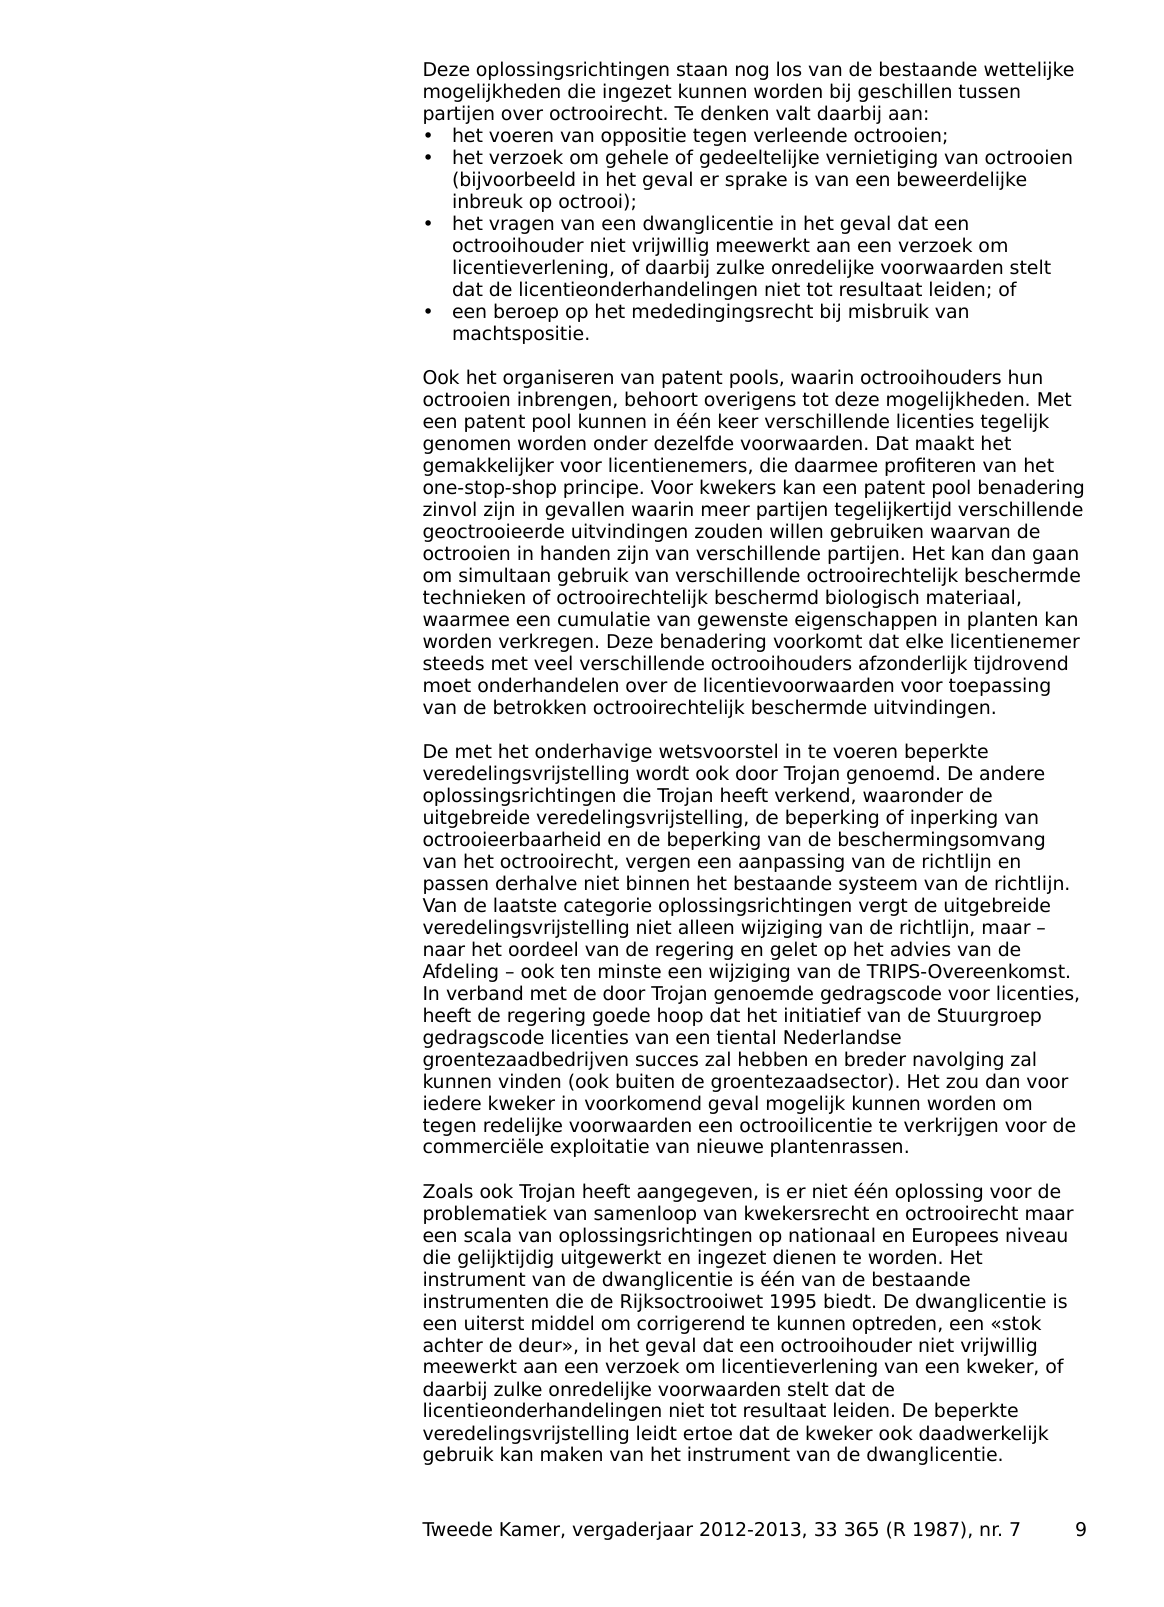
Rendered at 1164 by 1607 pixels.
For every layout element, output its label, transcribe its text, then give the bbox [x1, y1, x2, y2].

text Ook het organiseren van patent pools, waarin octrooihouders hun octrooien inbrengen, behoort overigens tot deze mogelijkheden. Met een patent pool kunnen in één keer verschillende licenties tegelijk genomen worden onder dezelfde voorwaarden. Dat maakt het gemakkelijker voor licentienemers, die daarmee profiteren van het one-stop-shop principe. Voor kwekers kan een patent pool benadering zinvol zijn in gevallen waarin meer partijen tegelijkertijd verschillende geoctrooieerde uitvindingen zouden willen gebruiken waarvan de octrooien in handen zijn van verschillende partijen. Het kan dan gaan om simultaan gebruik van verschillende octrooirechtelijk beschermde technieken of octrooirechtelijk beschermd biologisch materiaal, waarmee een cumulatie van gewenste eigenschappen in planten kan worden verkregen. Deze benadering voorkomt dat elke licentienemer steeds met veel verschillende octrooihouders afzonderlijk tijdrovend moet onderhandelen over de licentievoorwaarden voor toepassing van de betrokken octrooirechtelijk beschermde uitvindingen. [422, 367, 1087, 719]
text • het verzoek om gehele of gedeeltelijke vernietiging van octrooien (bijvoorbeeld in het geval er sprake is van een beweerdelijke inbreuk op octrooi); [422, 147, 1087, 213]
text Deze oplossingsrichtingen staan nog los van de bestaande wettelijke mogelijkheden die ingezet kunnen worden bij geschillen tussen partijen over octrooirecht. Te denken valt daarbij aan: [422, 59, 1087, 125]
text • het voeren van oppositie tegen verleende octrooien; [422, 125, 1087, 147]
text De met het onderhavige wetsvoorstel in te voeren beperkte veredelingsvrijstelling wordt ook door Trojan genoemd. De andere oplossingsrichtingen die Trojan heeft verkend, waaronder de uitgebreide veredelingsvrijstelling, de beperking of inperking van octrooieerbaarheid en de beperking van de beschermingsomvang van het octrooirecht, vergen een aanpassing van de richtlijn en passen derhalve niet binnen het bestaande systeem van de richtlijn. Van de laatste categorie oplossingsrichtingen vergt de uitgebreide veredelingsvrijstelling niet alleen wijziging van de richtlijn, maar – naar het oordeel van de regering en gelet op het advies van de Afdeling – ook ten minste een wijziging van de TRIPS-Overeenkomst. [422, 741, 1087, 983]
text • een beroep op het mededingingsrecht bij misbruik van machtspositie. [422, 301, 1087, 345]
text • het vragen van een dwanglicentie in het geval dat een octrooihouder niet vrijwillig meewerkt aan een verzoek om licentieverlening, of daarbij zulke onredelijke voorwaarden stelt dat de licentieonderhandelingen niet tot resultaat leiden; of [422, 213, 1087, 301]
text In verband met de door Trojan genoemde gedragscode voor licenties, heeft de regering goede hoop dat het initiatief van de Stuurgroep gedragscode licenties van een tiental Nederlandse groentezaadbedrijven succes zal hebben en breder navolging zal kunnen vinden (ook buiten de groentezaadsector). Het zou dan voor iedere kweker in voorkomend geval mogelijk kunnen worden om tegen redelijke voorwaarden een octrooilicentie te verkrijgen voor de commerciële exploitatie van nieuwe plantenrassen. [422, 983, 1087, 1158]
text Zoals ook Trojan heeft aangegeven, is er niet één oplossing voor de problematiek van samenloop van kwekersrecht en octrooirecht maar een scala van oplossingsrichtingen op nationaal en Europees niveau die gelijktijdig uitgewerkt en ingezet dienen te worden. Het instrument van de dwanglicentie is één van de bestaande instrumenten die de Rijksoctrooiwet 1995 biedt. De dwanglicentie is een uiterst middel om corrigerend te kunnen optreden, een «stok achter de deur», in het geval dat een octrooihouder niet vrijwillig meewerkt aan een verzoek om licentieverlening van een kweker, of daarbij zulke onredelijke voorwaarden stelt dat de licentieonderhandelingen niet tot resultaat leiden. De beperkte veredelingsvrijstelling leidt ertoe dat de kweker ook daadwerkelijk gebruik kan maken van het instrument van de dwanglicentie. [422, 1181, 1087, 1466]
